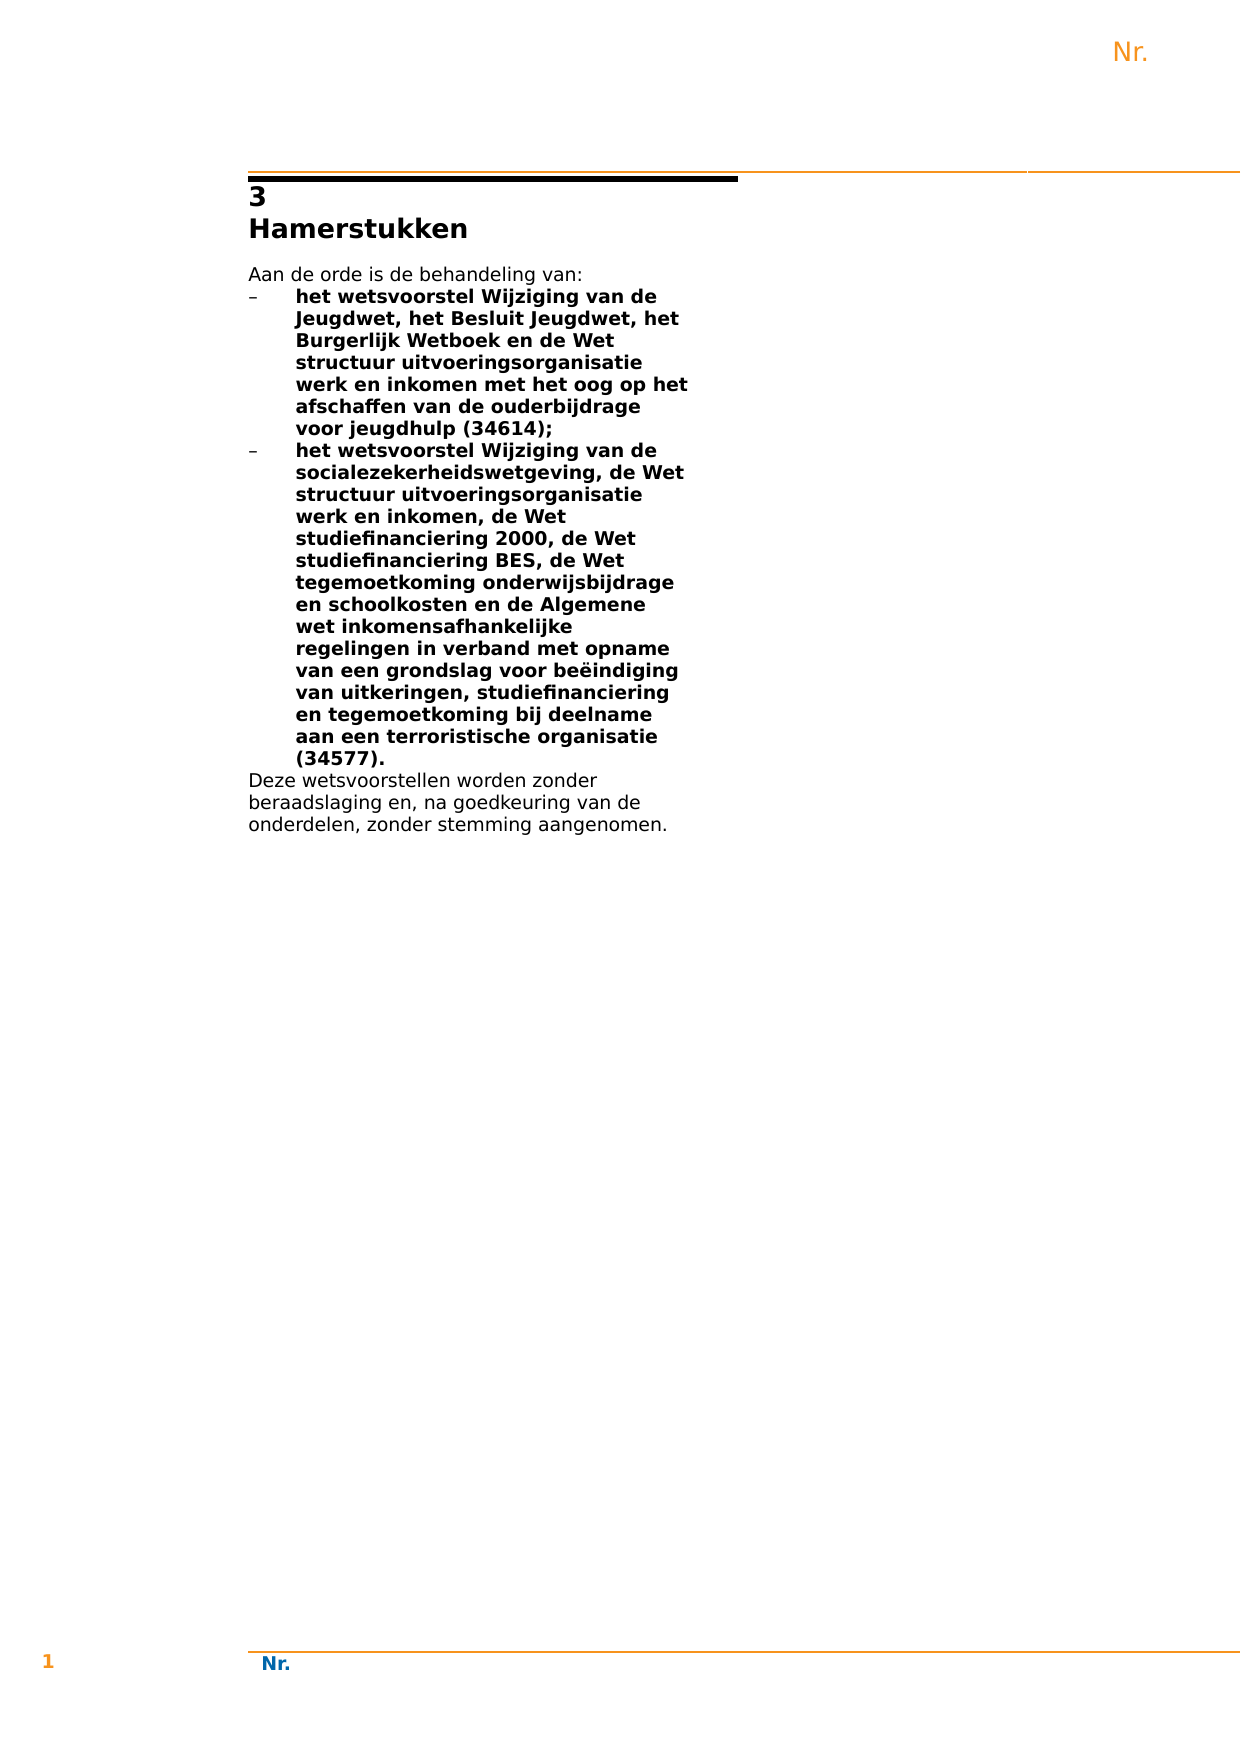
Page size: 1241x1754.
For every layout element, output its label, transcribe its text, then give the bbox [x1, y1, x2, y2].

list het wetsvoorstel Wijziging van de socialezekerheidswetgeving, de Wet structuur uitvoeringsorganisatie werk en inkomen, de Wet studiefinanciering 2000, de Wet studiefinanciering BES, de Wet tegemoetkoming onderwijsbijdrage en schoolkosten en de Algemene wet inkomensafhankelijke regelingen in verband met opname van een grondslag voor beëindiging van uitkeringen, studiefinanciering en tegemoetkoming bij deelname aan een terroristische organisatie (34577). [248, 440, 691, 770]
list het wetsvoorstel Wijziging van de Jeugdwet, het Besluit Jeugdwet, het Burgerlijk Wetboek en de Wet structuur uitvoeringsorganisatie werk en inkomen met het oog op het afschaffen van de ouderbijdrage voor jeugdhulp (34614); [248, 286, 691, 440]
text Deze wetsvoorstellen worden zonder beraadslaging en, na goedkeuring van de onderdelen, zonder stemming aangenomen. [248, 770, 691, 836]
text Aan de orde is de behandeling van: [248, 264, 691, 286]
title 3 Hamerstukken [248, 182, 691, 244]
